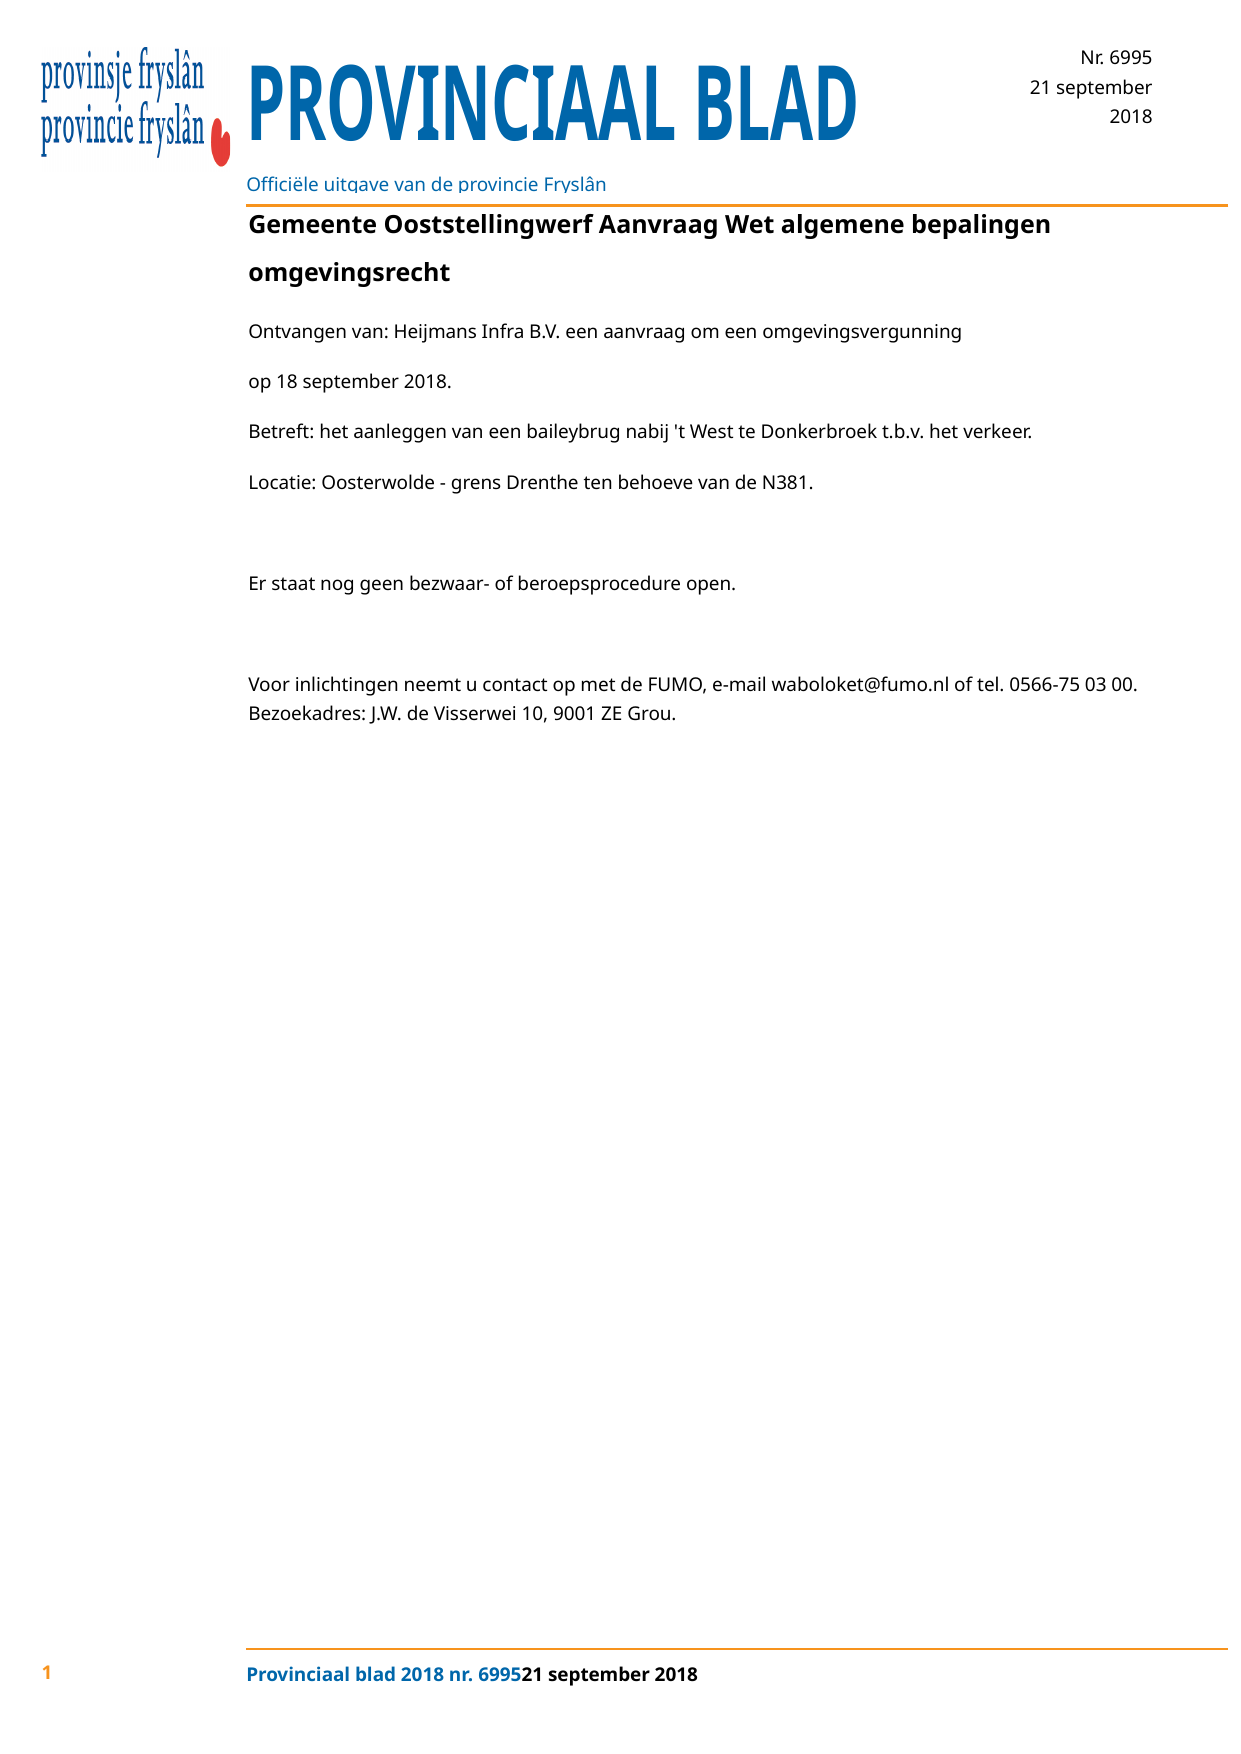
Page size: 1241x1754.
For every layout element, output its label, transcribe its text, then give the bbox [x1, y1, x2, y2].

picture [41, 47, 231, 172]
text Er staat nog geen bezwaar- of beroepsprocedure open. [248, 570, 1152, 596]
text Gemeente Ooststellingwerf Aanvraag Wet algemene bepalingen omgevingsrecht [248, 207, 1152, 288]
text Locatie: Oosterwolde - grens Drenthe ten behoeve van de N381. [248, 469, 1152, 495]
text Ontvangen van: Heijmans Infra B.V. een aanvraag om een omgevingsvergunning [248, 318, 1152, 344]
text op 18 september 2018. [248, 368, 1152, 394]
text Betreft: het aanleggen van een baileybrug nabij 't West te Donkerbroek t.b.v. het verkeer. [248, 419, 1152, 444]
text Voor inlichtingen neemt u contact op met de FUMO, e-mail waboloket@fumo.nl of tel. 0566-75 03 00. Bezoekadres: J.W. de Visserwei 10, 9001 ZE Grou. [248, 671, 1152, 726]
